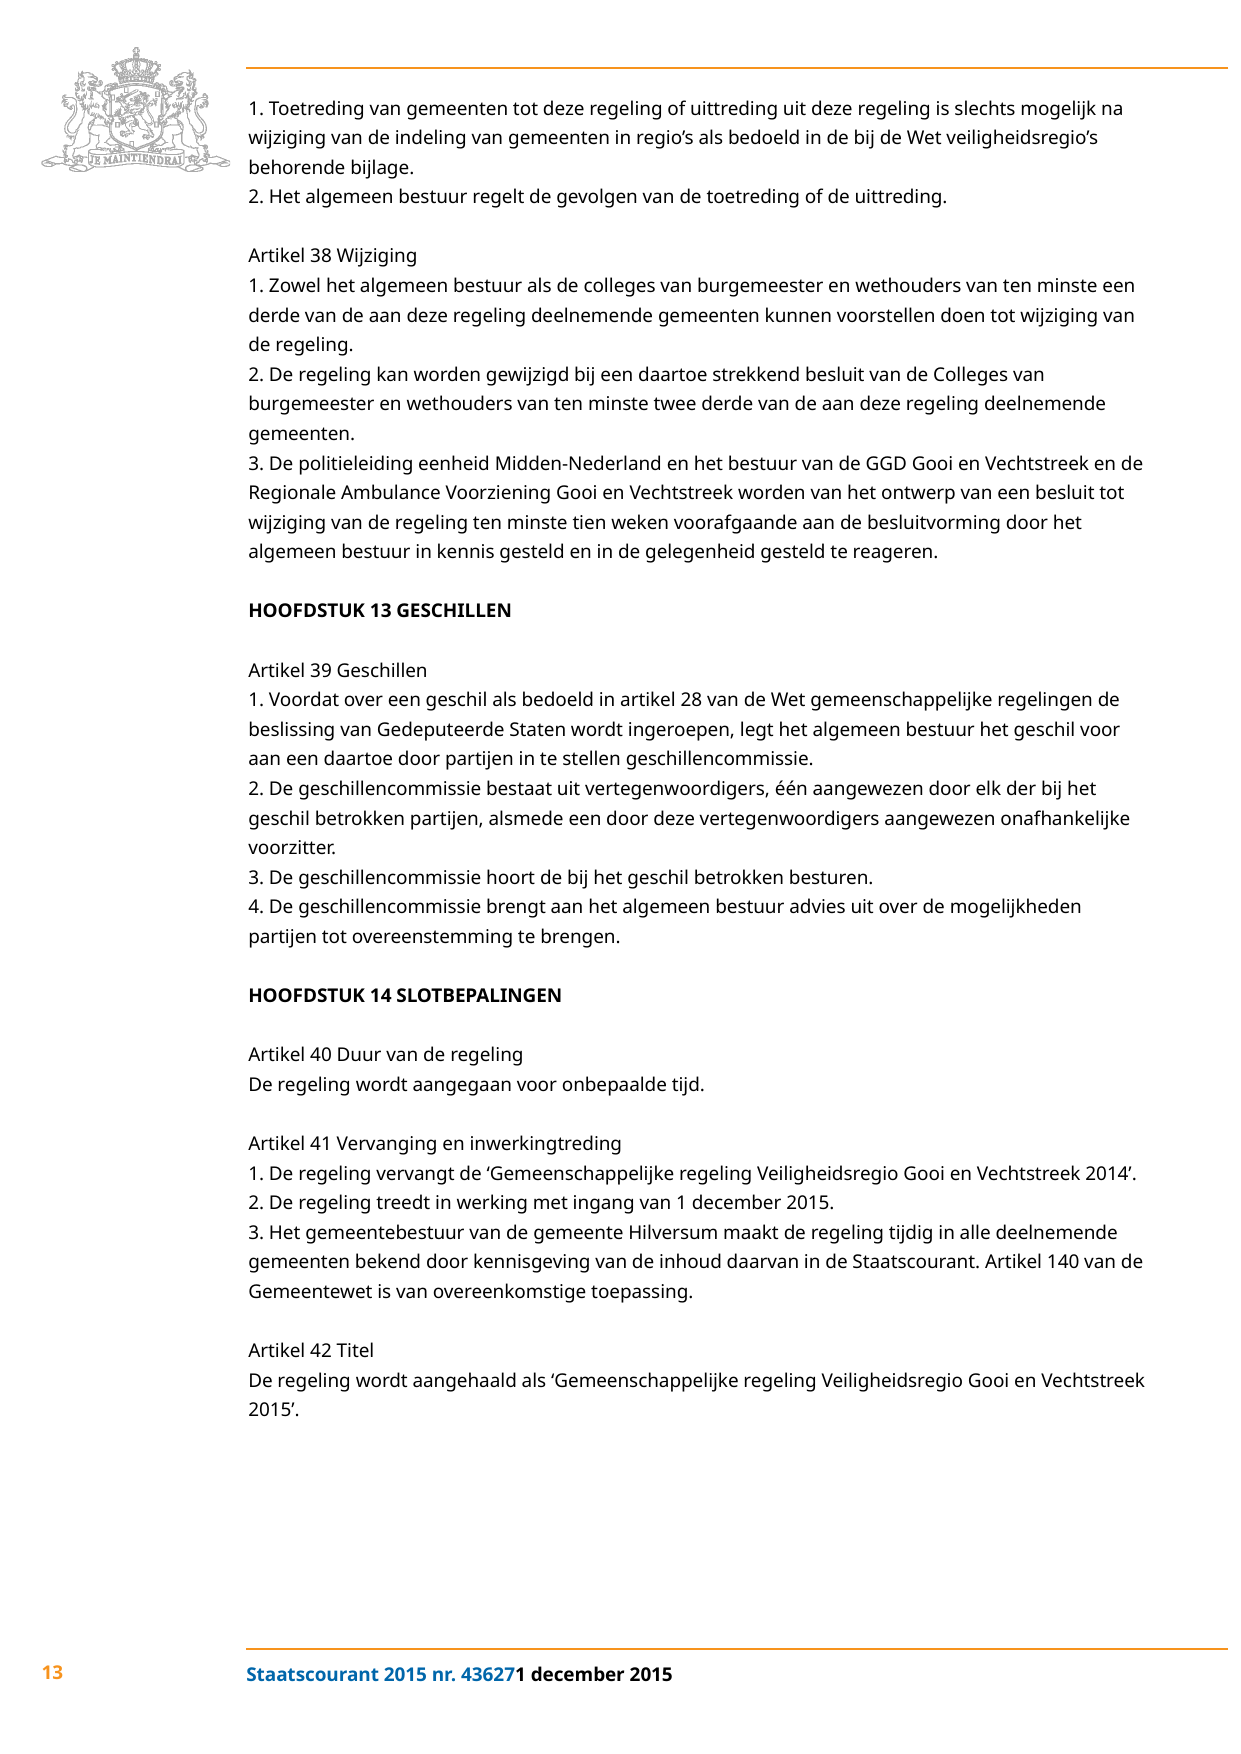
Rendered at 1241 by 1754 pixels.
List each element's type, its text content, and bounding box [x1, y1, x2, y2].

text Artikel 38 Wijziging [248, 243, 1152, 268]
text 2. De regeling treedt in werking met ingang van 1 december 2015. [248, 1189, 1152, 1215]
text 2. De geschillencommissie bestaat uit vertegenwoordigers, één aangewezen door elk der bij het geschil betrokken partijen, alsmede een door deze vertegenwoordigers aangewezen onafhankelijke voorzitter. [248, 775, 1152, 860]
text 3. Het gemeentebestuur van de gemeente Hilversum maakt de regeling tijdig in alle deelnemende gemeenten bekend door kennisgeving van de inhoud daarvan in de Staatscourant. Artikel 140 van de Gemeentewet is van overeenkomstige toepassing. [248, 1219, 1152, 1304]
text Artikel 39 Geschillen [248, 657, 1152, 683]
text 2. Het algemeen bestuur regelt de gevolgen van de toetreding of de uittreding. [248, 183, 1152, 209]
text 1. Zowel het algemeen bestuur als de colleges van burgemeester en wethouders van ten minste een derde van de aan deze regeling deelnemende gemeenten kunnen voorstellen doen tot wijziging van de regeling. [248, 272, 1152, 357]
text 1. Voordat over een geschil als bedoeld in artikel 28 van de Wet gemeenschappelijke regelingen de beslissing van Gedeputeerde Staten wordt ingeroepen, legt het algemeen bestuur het geschil voor aan een daartoe door partijen in te stellen geschillencommissie. [248, 686, 1152, 771]
text 3. De geschillencommissie hoort de bij het geschil betrokken besturen. [248, 864, 1152, 890]
text Artikel 40 Duur van de regeling [248, 1041, 1152, 1067]
text 3. De politieleiding eenheid Midden-Nederland en het bestuur van de GGD Gooi en Vechtstreek en de Regionale Ambulance Voorziening Gooi en Vechtstreek worden van het ontwerp van een besluit tot wijziging van de regeling ten minste tien weken voorafgaande aan de besluitvorming door het algemeen bestuur in kennis gesteld en in de gelegenheid gesteld te reageren. [248, 450, 1152, 564]
text De regeling wordt aangegaan voor onbepaalde tijd. [248, 1071, 1152, 1097]
text 1. Toetreding van gemeenten tot deze regeling of uittreding uit deze regeling is slechts mogelijk na wijziging van de indeling van gemeenten in regio’s als bedoeld in de bij de Wet veiligheidsregio’s behorende bijlage. [248, 95, 1152, 180]
text 1. De regeling vervangt de ‘Gemeenschappelijke regeling Veiligheidsregio Gooi en Vechtstreek 2014’. [248, 1160, 1152, 1186]
text De regeling wordt aangehaald als ‘Gemeenschappelijke regeling Veiligheidsregio Gooi en Vechtstreek 2015’. [248, 1367, 1152, 1422]
text 4. De geschillencommissie brengt aan het algemeen bestuur advies uit over de mogelijkheden partijen tot overeenstemming te brengen. [248, 893, 1152, 949]
text HOOFDSTUK 14 SLOTBEPALINGEN [248, 982, 1152, 1008]
text Artikel 42 Titel [248, 1337, 1152, 1363]
text 2. De regeling kan worden gewijzigd bij een daartoe strekkend besluit van de Colleges van burgemeester en wethouders van ten minste twee derde van de aan deze regeling deelnemende gemeenten. [248, 361, 1152, 446]
text HOOFDSTUK 13 GESCHILLEN [248, 598, 1152, 623]
picture [41, 47, 231, 172]
text Artikel 41 Vervanging en inwerkingtreding [248, 1130, 1152, 1156]
